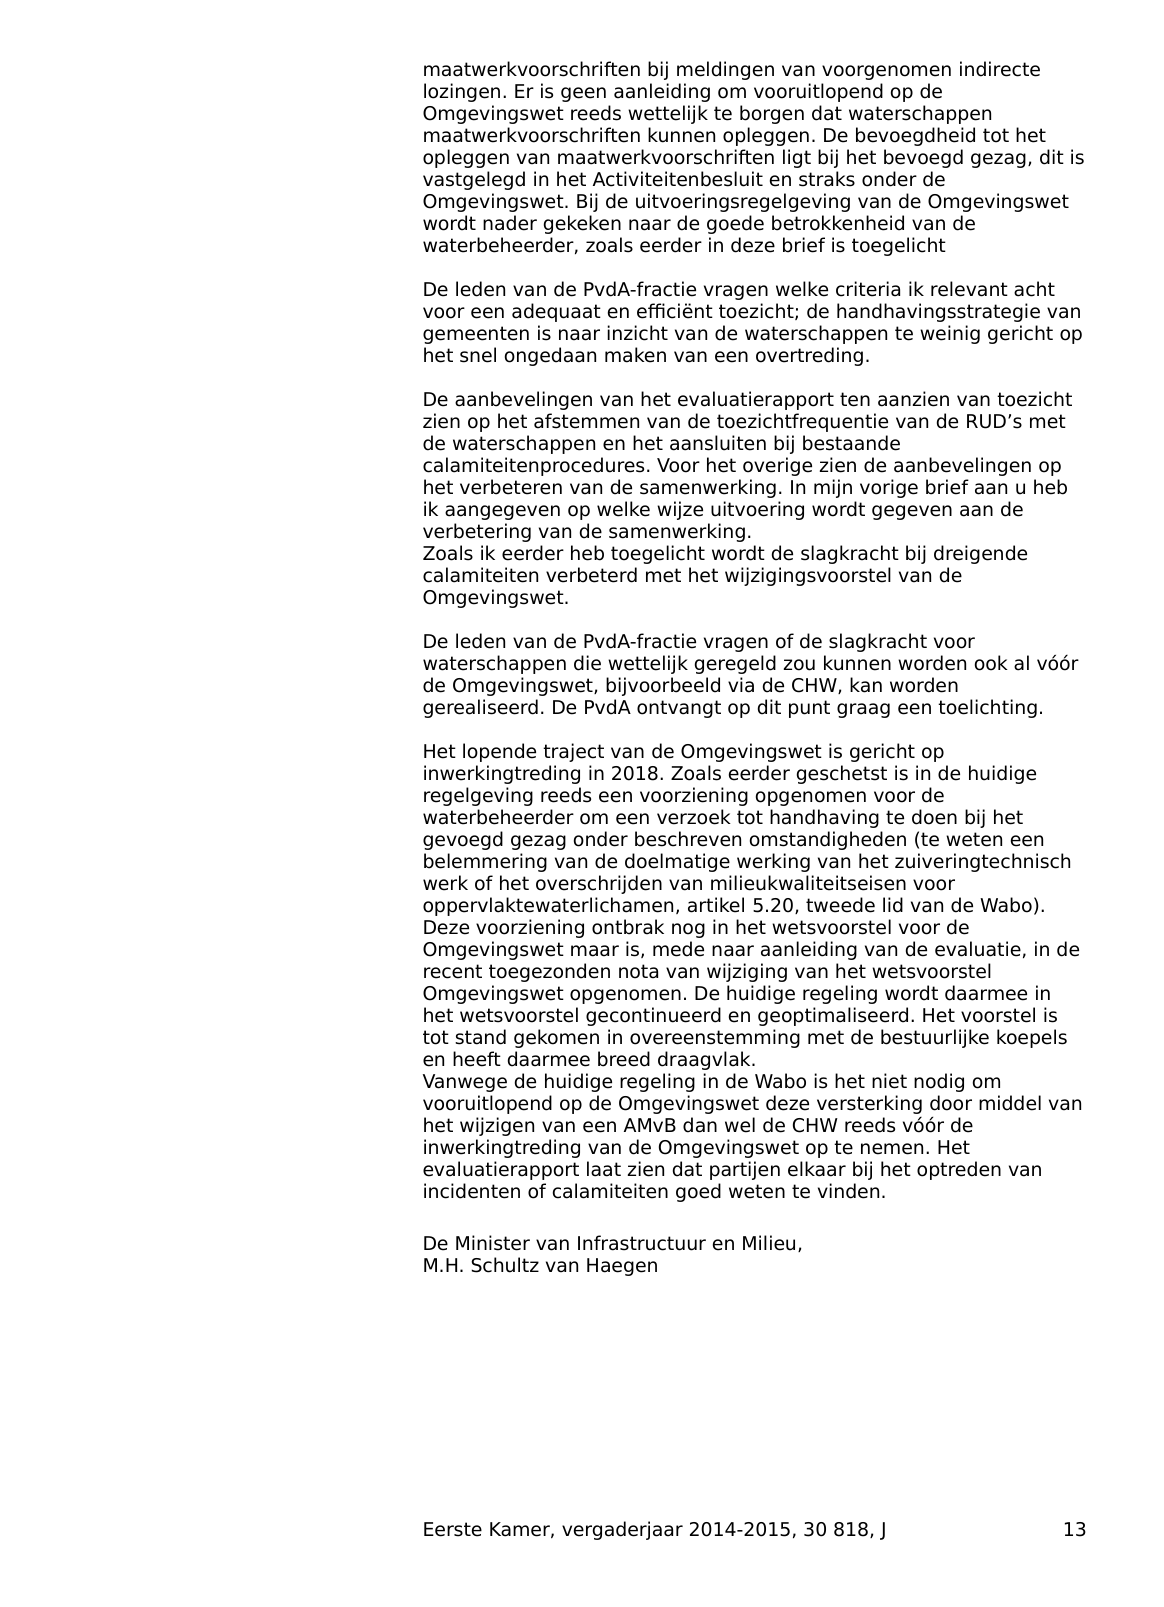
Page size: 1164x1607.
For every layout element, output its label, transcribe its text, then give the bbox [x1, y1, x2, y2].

text De aanbevelingen van het evaluatierapport ten aanzien van toezicht zien op het afstemmen van de toezichtfrequentie van de RUD’s met de waterschappen en het aansluiten bij bestaande calamiteitenprocedures. Voor het overige zien de aanbevelingen op het verbeteren van de samenwerking. In mijn vorige brief aan u heb ik aangegeven op welke wijze uitvoering wordt gegeven aan de verbetering van de samenwerking. [422, 389, 1087, 543]
text Zoals ik eerder heb toegelicht wordt de slagkracht bij dreigende calamiteiten verbeterd met het wijzigingsvoorstel van de Omgevingswet. [422, 543, 1087, 609]
text maatwerkvoorschriften bij meldingen van voorgenomen indirecte lozingen. Er is geen aanleiding om vooruitlopend op de Omgevingswet reeds wettelijk te borgen dat waterschappen maatwerkvoorschriften kunnen opleggen. De bevoegdheid tot het opleggen van maatwerkvoorschriften ligt bij het bevoegd gezag, dit is vastgelegd in het Activiteitenbesluit en straks onder de Omgevingswet. Bij de uitvoeringsregelgeving van de Omgevingswet wordt nader gekeken naar de goede betrokkenheid van de waterbeheerder, zoals eerder in deze brief is toegelicht [422, 59, 1087, 257]
text De leden van de PvdA-fractie vragen of de slagkracht voor waterschappen die wettelijk geregeld zou kunnen worden ook al vóór de Omgevingswet, bijvoorbeeld via de CHW, kan worden gerealiseerd. De PvdA ontvangt op dit punt graag een toelichting. [422, 631, 1087, 719]
text Het lopende traject van de Omgevingswet is gericht op inwerkingtreding in 2018. Zoals eerder geschetst is in de huidige regelgeving reeds een voorziening opgenomen voor de waterbeheerder om een verzoek tot handhaving te doen bij het gevoegd gezag onder beschreven omstandigheden (te weten een belemmering van de doelmatige werking van het zuiveringtechnisch werk of het overschrijden van milieukwaliteitseisen voor oppervlaktewaterlichamen, artikel 5.20, tweede lid van de Wabo). Deze voorziening ontbrak nog in het wetsvoorstel voor de Omgevingswet maar is, mede naar aanleiding van de evaluatie, in de recent toegezonden nota van wijziging van het wetsvoorstel Omgevingswet opgenomen. De huidige regeling wordt daarmee in het wetsvoorstel gecontinueerd en geoptimaliseerd. Het voorstel is tot stand gekomen in overeenstemming met de bestuurlijke koepels en heeft daarmee breed draagvlak. [422, 741, 1087, 1071]
text De leden van de PvdA-fractie vragen welke criteria ik relevant acht voor een adequaat en efficiënt toezicht; de handhavingsstrategie van gemeenten is naar inzicht van de waterschappen te weinig gericht op het snel ongedaan maken van een overtreding. [422, 279, 1087, 367]
text Vanwege de huidige regeling in de Wabo is het niet nodig om vooruitlopend op de Omgevingswet deze versterking door middel van het wijzigen van een AMvB dan wel de CHW reeds vóór de inwerkingtreding van de Omgevingswet op te nemen. Het evaluatierapport laat zien dat partijen elkaar bij het optreden van incidenten of calamiteiten goed weten te vinden. [422, 1071, 1087, 1203]
text De Minister van Infrastructuur en Milieu, M.H. Schultz van Haegen [422, 1233, 1087, 1277]
